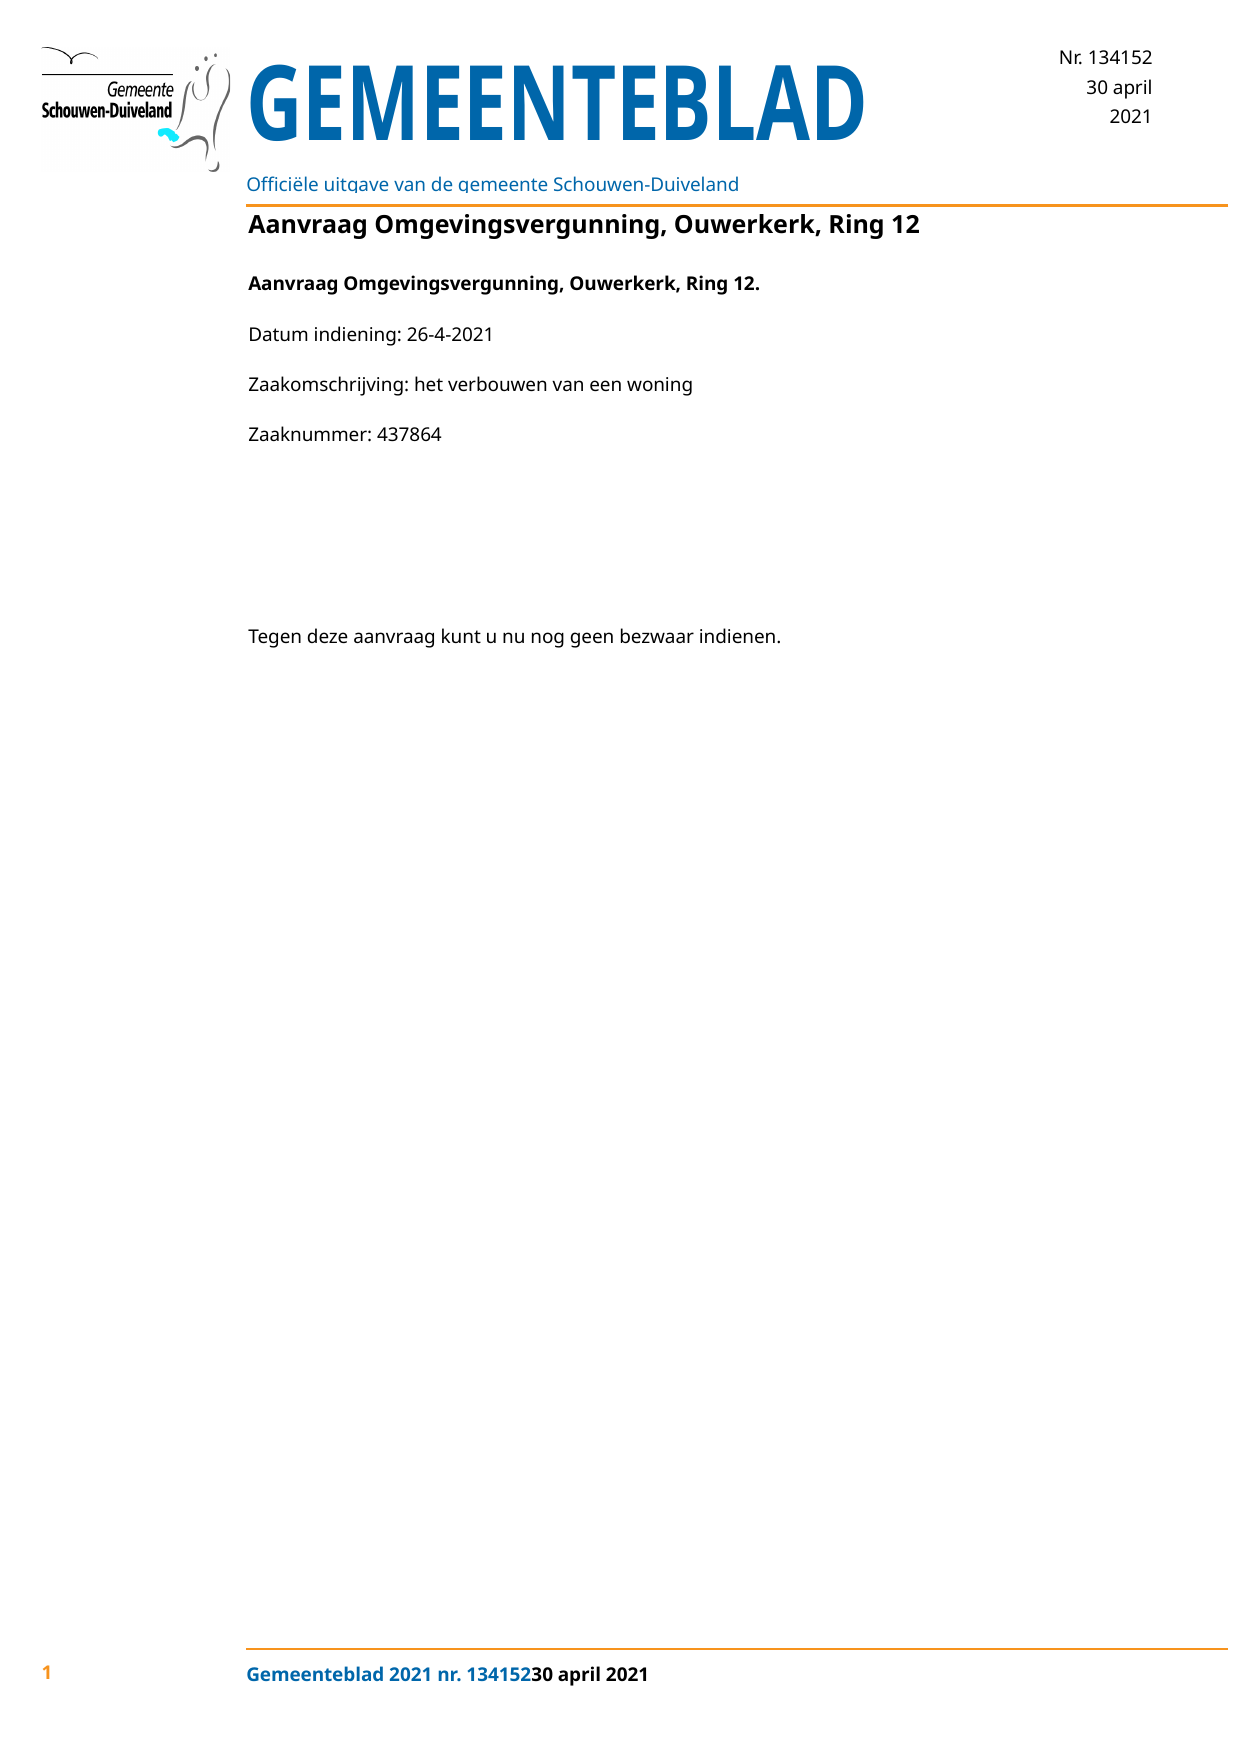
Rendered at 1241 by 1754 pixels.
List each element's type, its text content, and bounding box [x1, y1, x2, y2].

text Aanvraag Omgevingsvergunning, Ouwerkerk, Ring 12 [248, 207, 1152, 241]
text Zaaknummer: 437864 [248, 422, 1152, 447]
text Tegen deze aanvraag kunt u nu nog geen bezwaar indienen. [248, 623, 1152, 649]
picture [41, 47, 231, 172]
text Aanvraag Omgevingsvergunning, Ouwerkerk, Ring 12. [248, 270, 1152, 296]
text Datum indiening: 26-4-2021 [248, 321, 1152, 346]
text Zaakomschrijving: het verbouwen van een woning [248, 371, 1152, 397]
